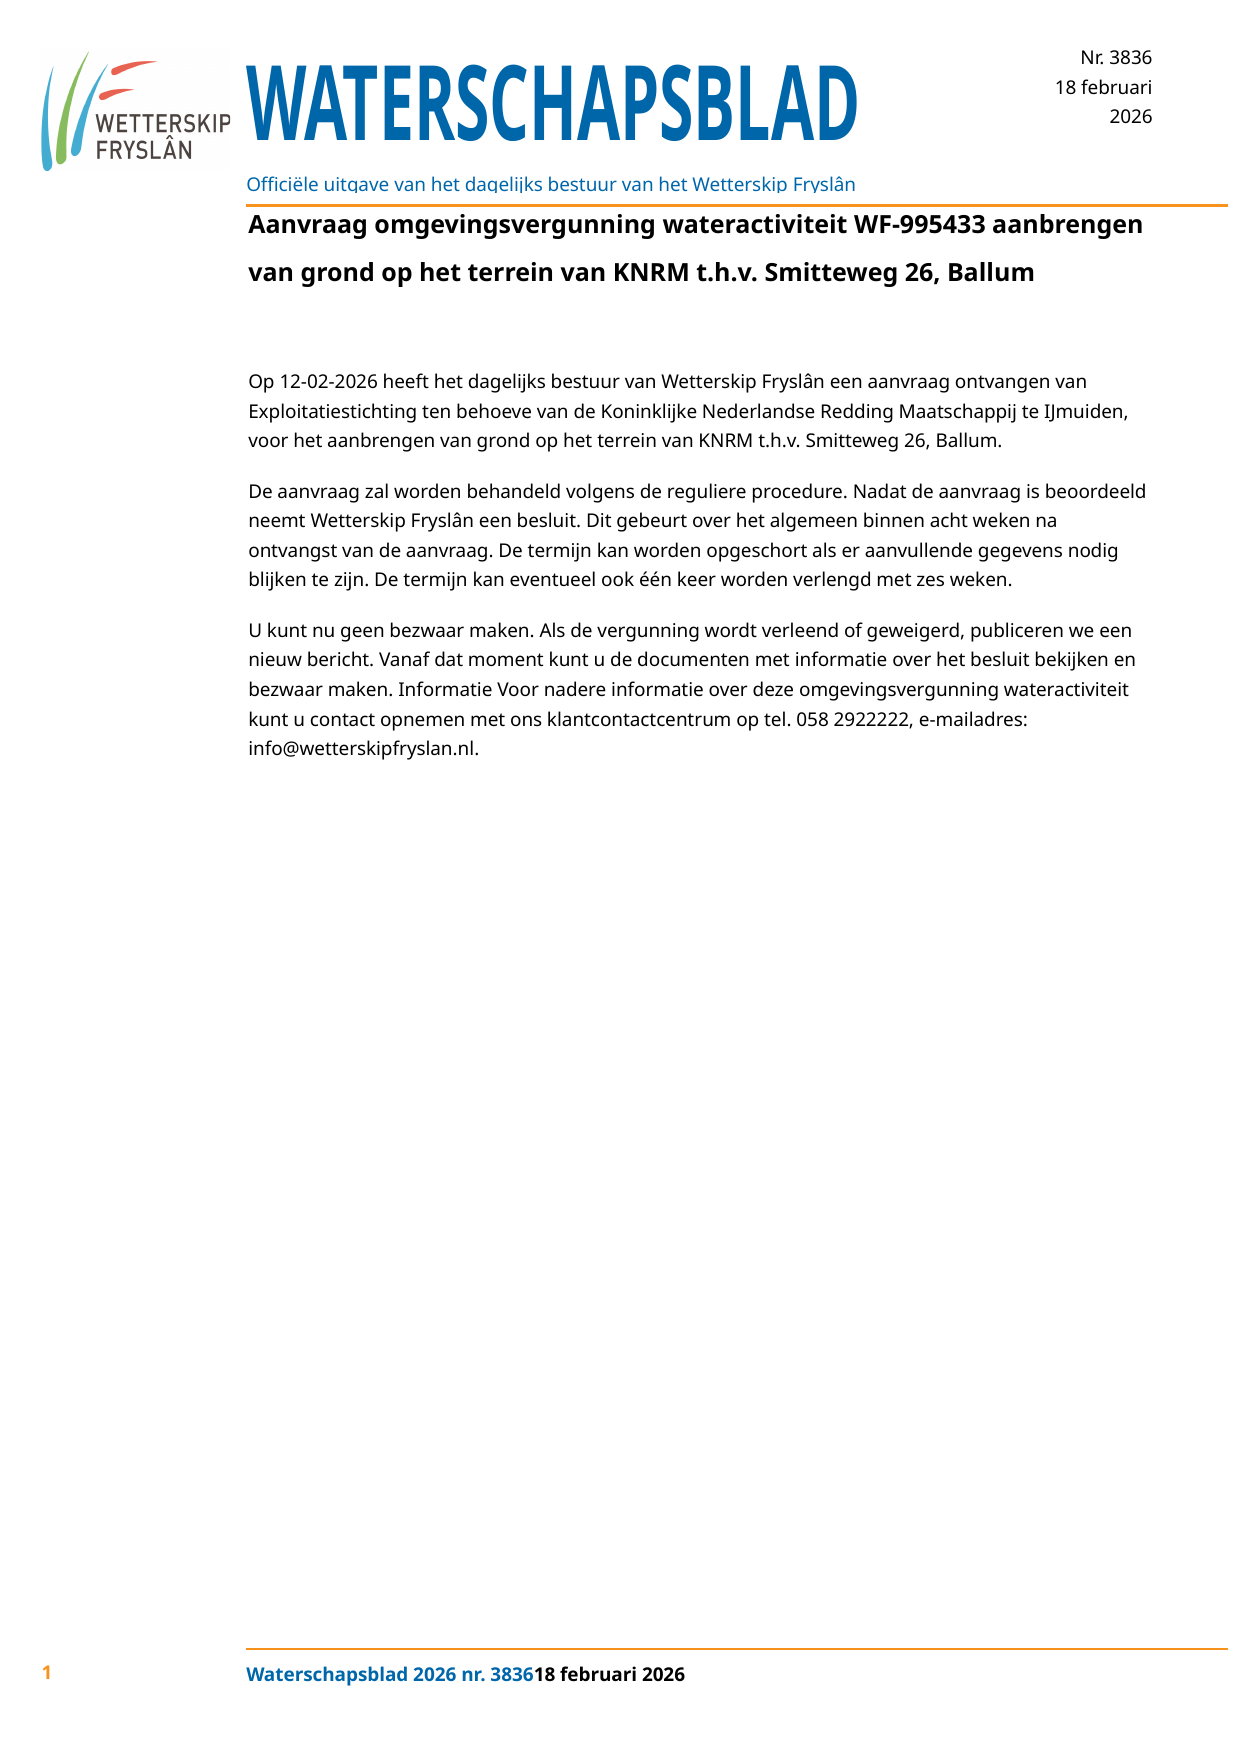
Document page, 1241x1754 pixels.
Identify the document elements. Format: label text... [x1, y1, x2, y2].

picture [41, 47, 231, 172]
text De aanvraag zal worden behandeld volgens de reguliere procedure. Nadat de aanvraag is beoordeeld neemt Wetterskip Fryslân een besluit. Dit gebeurt over het algemeen binnen acht weken na ontvangst van de aanvraag. De termijn kan worden opgeschort als er aanvullende gegevens nodig blijken te zijn. De termijn kan eventueel ook één keer worden verlengd met zes weken. [248, 478, 1152, 592]
text Op 12-02-2026 heeft het dagelijks bestuur van Wetterskip Fryslân een aanvraag ontvangen van Exploitatiestichting ten behoeve van de Koninklijke Nederlandse Redding Maatschappij te IJmuiden, voor het aanbrengen van grond op het terrein van KNRM t.h.v. Smitteweg 26, Ballum. [248, 368, 1152, 453]
text U kunt nu geen bezwaar maken. Als de vergunning wordt verleend of geweigerd, publiceren we een nieuw bericht. Vanaf dat moment kunt u de documenten met informatie over het besluit bekijken en bezwaar maken. Informatie Voor nadere informatie over deze omgevingsvergunning wateractiviteit kunt u contact opnemen met ons klantcontactcentrum op tel. 058 2922222, e-mailadres: info@wetterskipfryslan.nl. [248, 617, 1152, 761]
text Aanvraag omgevingsvergunning wateractiviteit WF-995433 aanbrengen van grond op het terrein van KNRM t.h.v. Smitteweg 26, Ballum [248, 207, 1152, 288]
